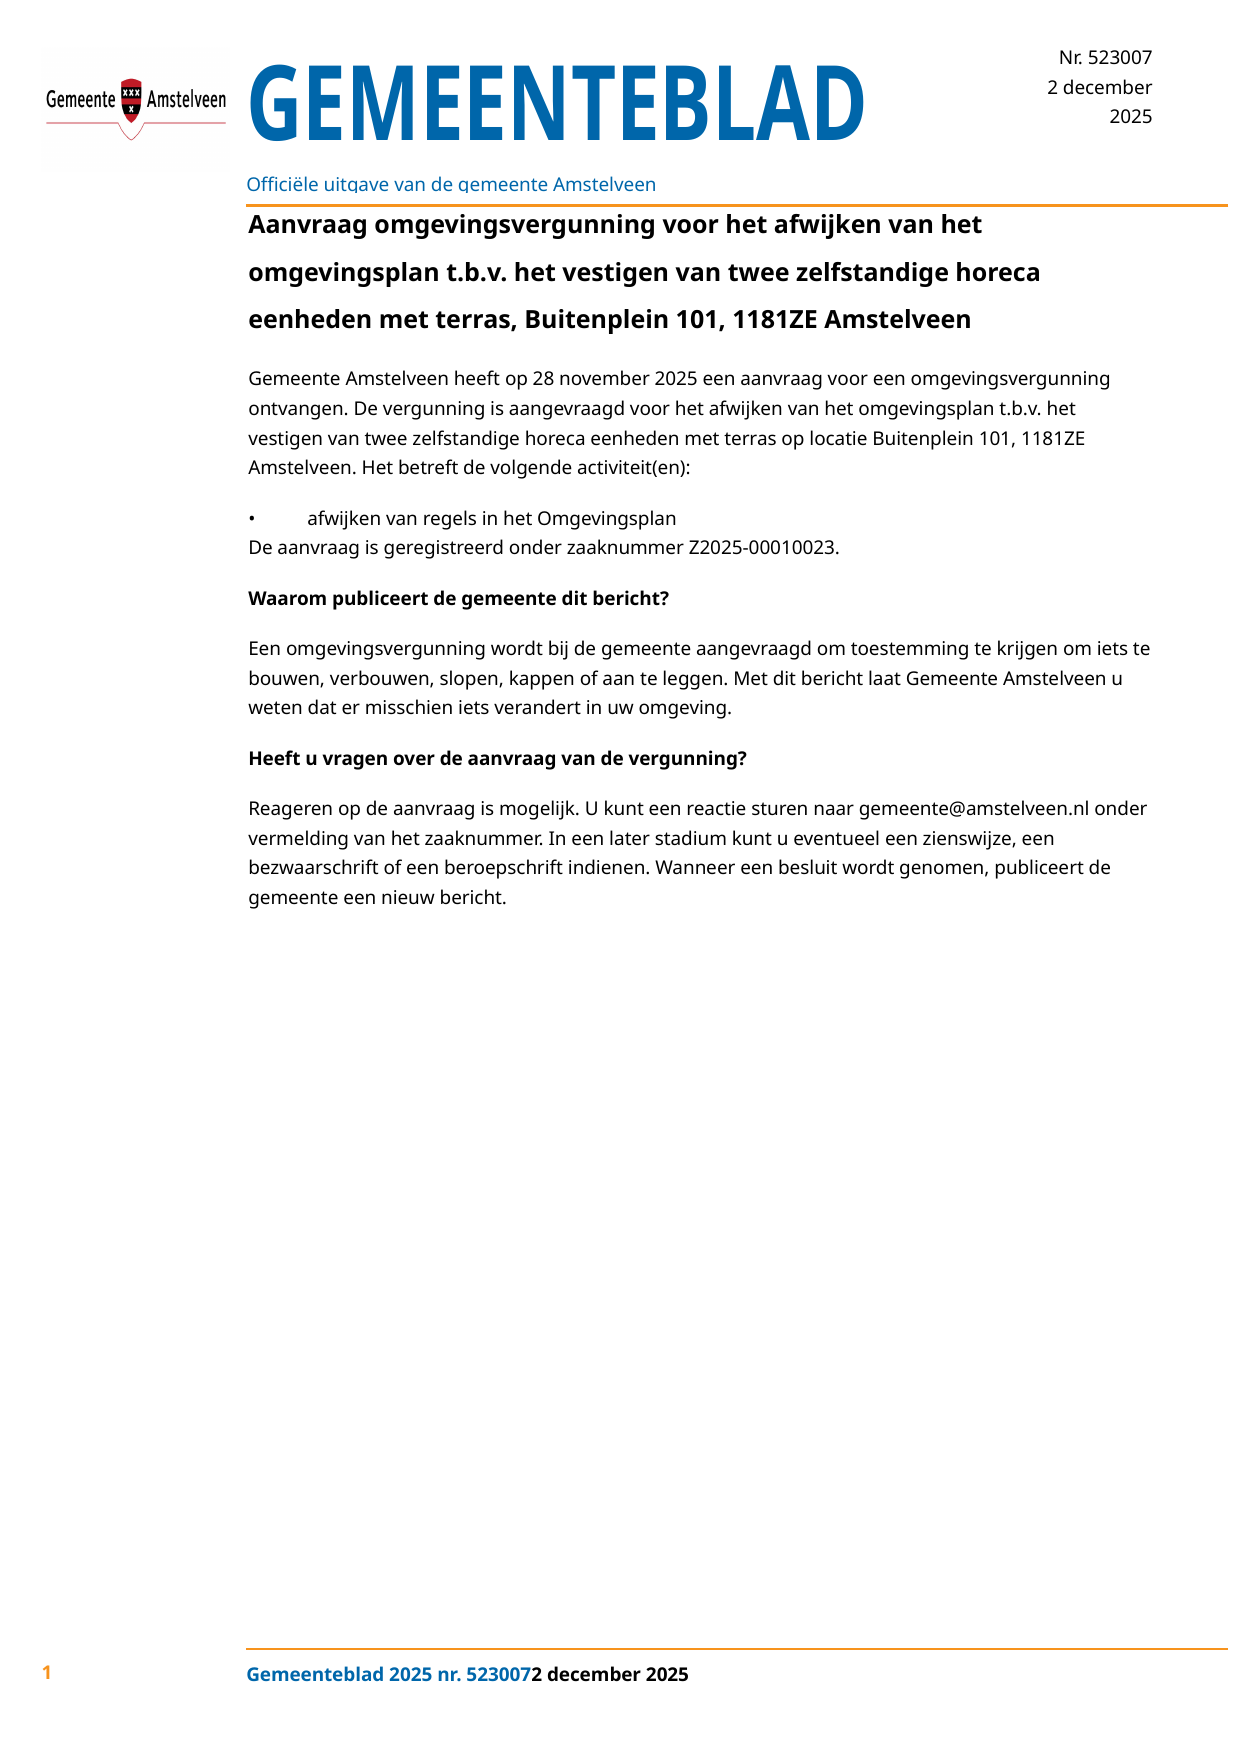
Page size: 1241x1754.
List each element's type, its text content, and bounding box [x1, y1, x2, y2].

text Gemeente Amstelveen heeft op 28 november 2025 een aanvraag voor een omgevingsvergunning ontvangen. De vergunning is aangevraagd voor het afwijken van het omgevingsplan t.b.v. het vestigen van twee zelfstandige horeca eenheden met terras op locatie Buitenplein 101, 1181ZE Amstelveen. Het betreft de volgende activiteit(en): [248, 366, 1152, 480]
list afwijken van regels in het Omgevingsplan [248, 505, 1152, 530]
text Waarom publiceert de gemeente dit bericht? [248, 585, 1152, 610]
text Reageren op de aanvraag is mogelijk. U kunt een reactie sturen naar gemeente@amstelveen.nl onder vermelding van het zaaknummer. In een later stadium kunt u eventueel een zienswijze, een bezwaarschrift of een beroepschrift indienen. Wanneer een besluit wordt genomen, publiceert de gemeente een nieuw bericht. [248, 795, 1152, 909]
text De aanvraag is geregistreerd onder zaaknummer Z2025-00010023. [248, 534, 1152, 560]
text Aanvraag omgevingsvergunning voor het afwijken van het omgevingsplan t.b.v. het vestigen van twee zelfstandige horeca eenheden met terras, Buitenplein 101, 1181ZE Amstelveen [248, 207, 1152, 336]
picture [41, 47, 231, 172]
text Een omgevingsvergunning wordt bij de gemeente aangevraagd om toestemming te krijgen om iets te bouwen, verbouwen, slopen, kappen of aan te leggen. Met dit bericht laat Gemeente Amstelveen u weten dat er misschien iets verandert in uw omgeving. [248, 635, 1152, 720]
text Heeft u vragen over de aanvraag van de vergunning? [248, 745, 1152, 770]
